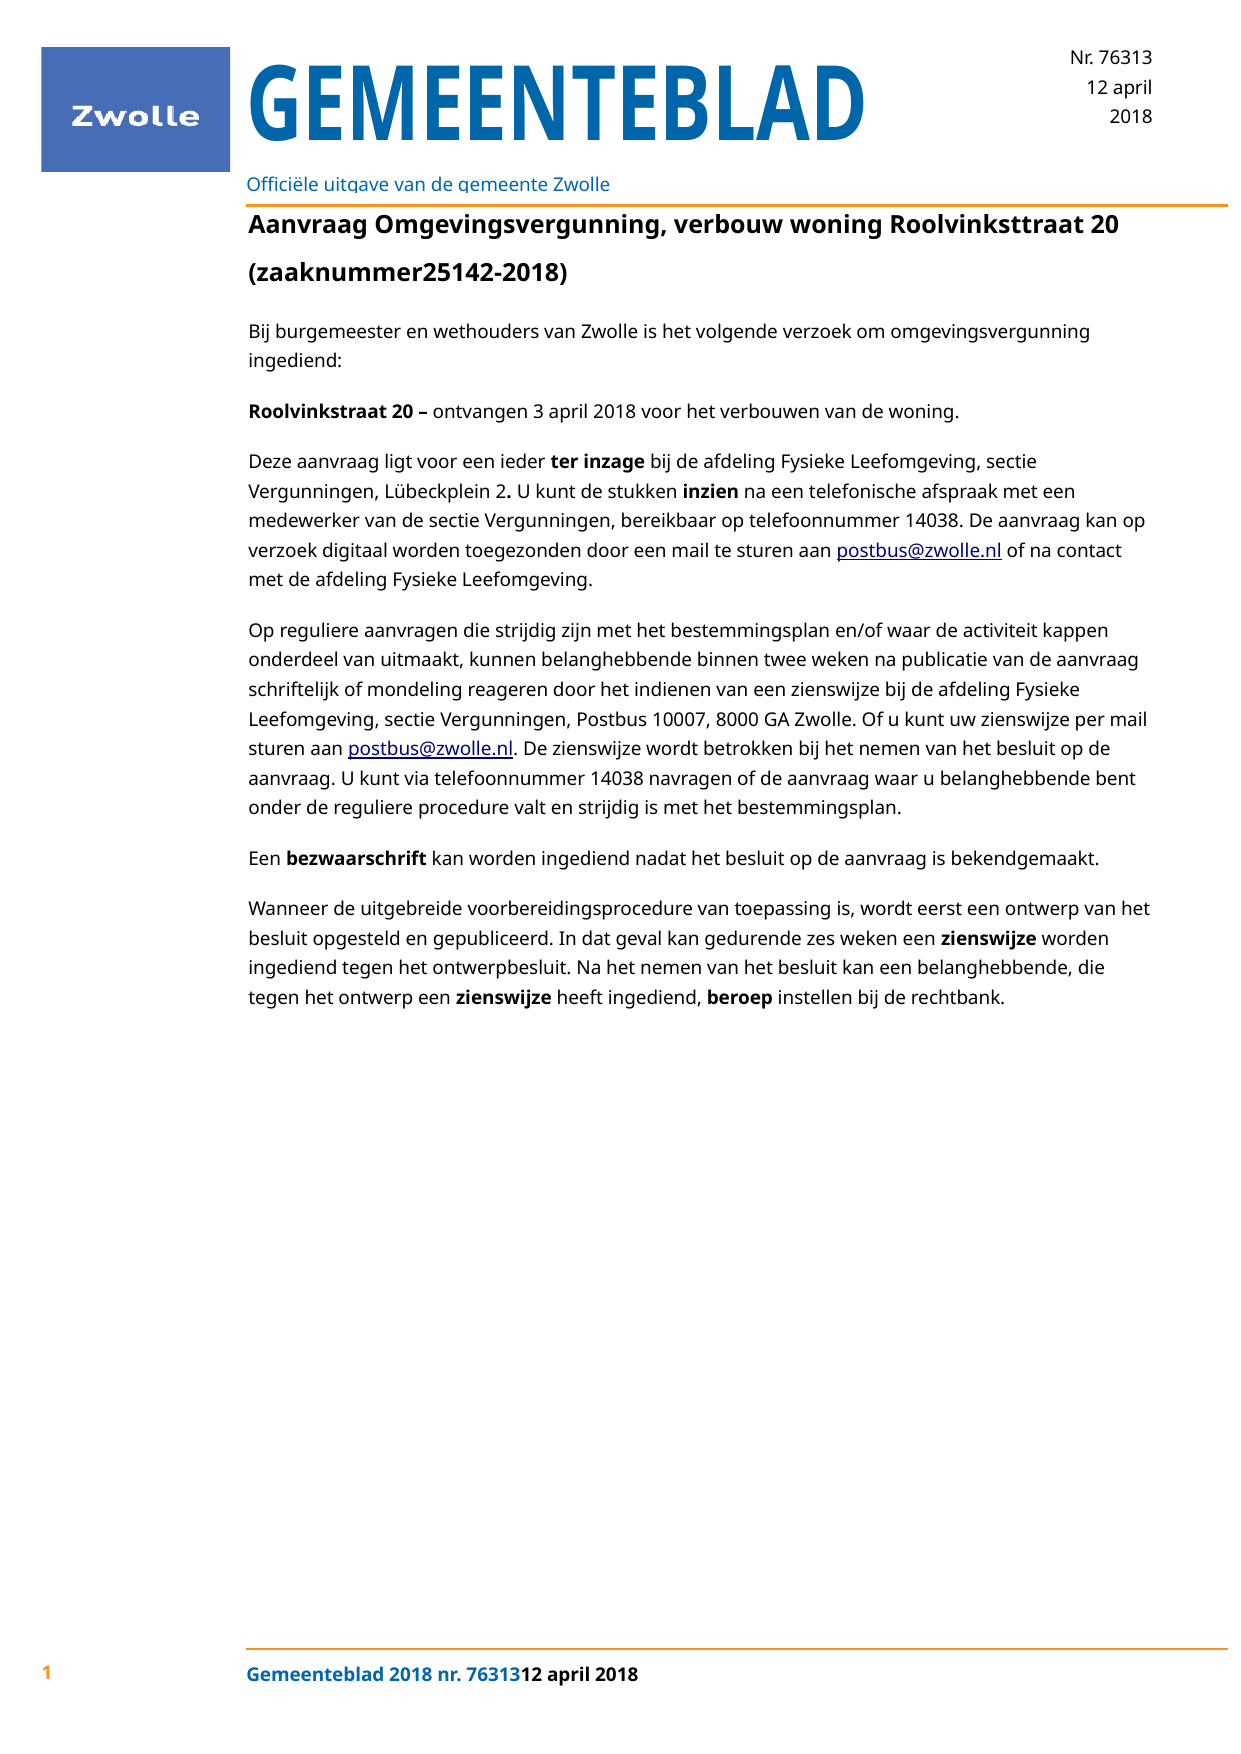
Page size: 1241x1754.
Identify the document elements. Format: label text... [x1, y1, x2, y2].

text Roolvinkstraat 20 – ontvangen 3 april 2018 voor het verbouwen van de woning. [248, 398, 1152, 424]
text Een bezwaarschrift kan worden ingediend nadat het besluit op de aanvraag is bekendgemaakt. [248, 845, 1152, 871]
text Op reguliere aanvragen die strijdig zijn met het bestemmingsplan en/of waar de activiteit kappen onderdeel van uitmaakt, kunnen belanghebbende binnen twee weken na publicatie van de aanvraag schriftelijk of mondeling reageren door het indienen van een zienswijze bij de afdeling Fysieke Leefomgeving, sectie Vergunningen, Postbus 10007, 8000 GA Zwolle. Of u kunt uw zienswijze per mail sturen aan postbus@zwolle.nl. De zienswijze wordt betrokken bij het nemen van het besluit op de aanvraag. U kunt via telefoonnummer 14038 navragen of de aanvraag waar u belanghebbende bent onder de reguliere procedure valt en strijdig is met het bestemmingsplan. [248, 617, 1152, 820]
text Wanneer de uitgebreide voorbereidingsprocedure van toepassing is, wordt eerst een ontwerp van het besluit opgesteld en gepubliceerd. In dat geval kan gedurende zes weken een zienswijze worden ingediend tegen het ontwerpbesluit. Na het nemen van het besluit kan een belanghebbende, die tegen het ontwerp een zienswijze heeft ingediend, beroep instellen bij de rechtbank. [248, 895, 1152, 1010]
text Deze aanvraag ligt voor een ieder ter inzage bij de afdeling Fysieke Leefomgeving, sectie Vergunningen, Lübeckplein 2. U kunt de stukken inzien na een telefonische afspraak met een medewerker van de sectie Vergunningen, bereikbaar op telefoonnummer 14038. De aanvraag kan op verzoek digitaal worden toegezonden door een mail te sturen aan postbus@zwolle.nl of na contact met de afdeling Fysieke Leefomgeving. [248, 448, 1152, 592]
picture [41, 47, 231, 172]
text Aanvraag Omgevingsvergunning, verbouw woning Roolvinksttraat 20 (zaaknummer25142-2018) [248, 207, 1152, 288]
text Bij burgemeester en wethouders van Zwolle is het volgende verzoek om omgevingsvergunning ingediend: [248, 318, 1152, 373]
